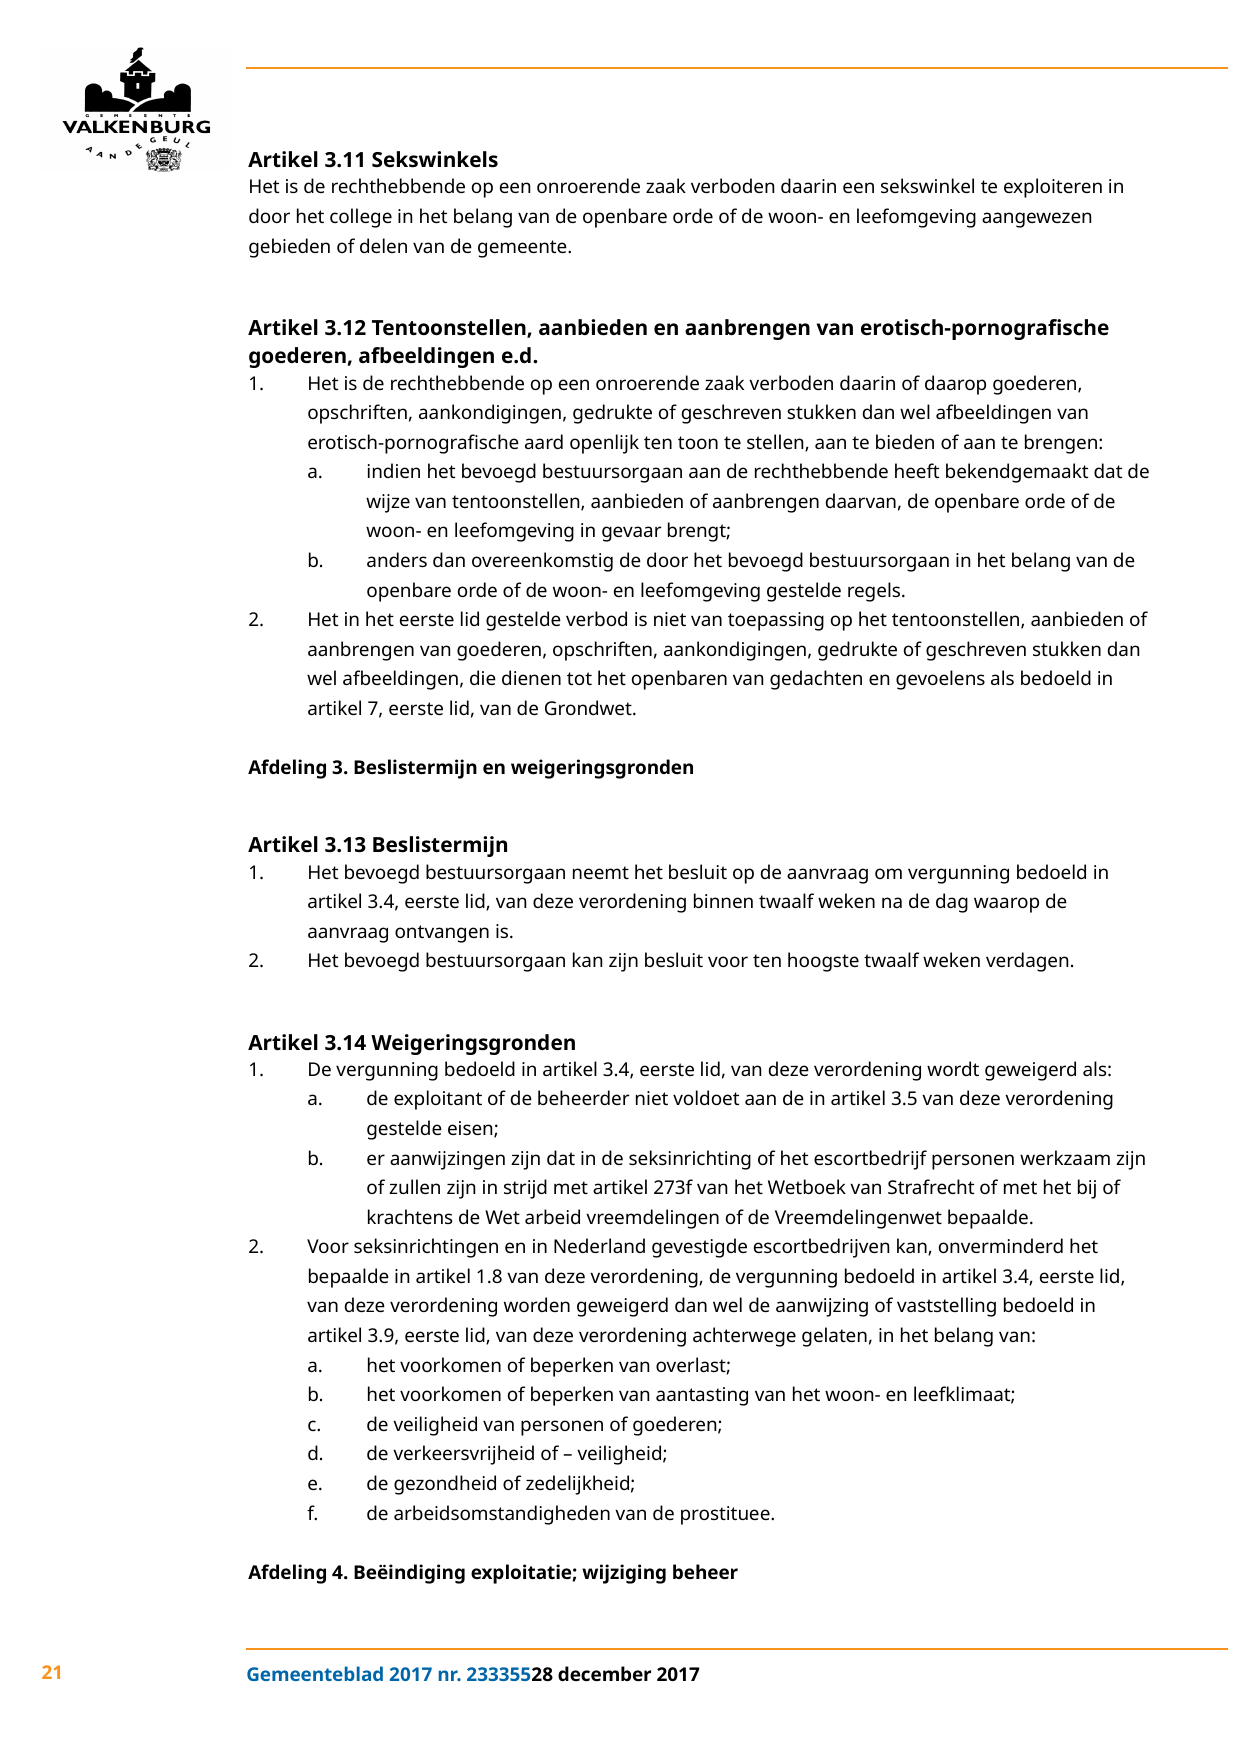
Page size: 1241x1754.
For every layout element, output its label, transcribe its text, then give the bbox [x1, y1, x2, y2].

list de veiligheid van personen of goederen; [307, 1411, 1152, 1437]
list er aanwijzingen zijn dat in de seksinrichting of het escortbedrijf personen werkzaam zijn of zullen zijn in strijd met artikel 273f van het Wetboek van Strafrecht of met het bij of krachtens de Wet arbeid vreemdelingen of de Vreemdelingenwet bepaalde. [307, 1145, 1152, 1230]
text Artikel 3.11 Sekswinkels [248, 145, 1152, 174]
list de verkeersvrijheid of – veiligheid; [307, 1441, 1152, 1466]
list Het bevoegd bestuursorgaan neemt het besluit op de aanvraag om vergunning bedoeld in artikel 3.4, eerste lid, van deze verordening binnen twaalf weken na de dag waarop de aanvraag ontvangen is. [248, 859, 1152, 944]
list het voorkomen of beperken van aantasting van het woon- en leefklimaat; [307, 1381, 1152, 1407]
text Afdeling 3. Beslistermijn en weigeringsgronden [248, 754, 1152, 780]
text Het is de rechthebbende op een onroerende zaak verboden daarin een sekswinkel te exploiteren in door het college in het belang van de openbare orde of de woon- en leefomgeving aangewezen gebieden of delen van de gemeente. [248, 174, 1152, 258]
list Het is de rechthebbende op een onroerende zaak verboden daarin of daarop goederen, opschriften, aankondigingen, gedrukte of geschreven stukken dan wel afbeeldingen van erotisch-pornografische aard openlijk ten toon te stellen, aan te bieden of aan te brengen: [248, 370, 1152, 454]
text Artikel 3.12 Tentoonstellen, aanbieden en aanbrengen van erotisch-pornografische goederen, afbeeldingen e.d. [248, 313, 1152, 370]
text Artikel 3.14 Weigeringsgronden [248, 1028, 1152, 1056]
list het voorkomen of beperken van overlast; [307, 1352, 1152, 1378]
list de gezondheid of zedelijkheid; [307, 1470, 1152, 1496]
text Afdeling 4. Beëindiging exploitatie; wijziging beheer [248, 1559, 1152, 1585]
list Het in het eerste lid gestelde verbod is niet van toepassing op het tentoonstellen, aanbieden of aanbrengen van goederen, opschriften, aankondigingen, gedrukte of geschreven stukken dan wel afbeeldingen, die dienen tot het openbaren van gedachten en gevoelens als bedoeld in artikel 7, eerste lid, van de Grondwet. [248, 606, 1152, 721]
list Het bevoegd bestuursorgaan kan zijn besluit voor ten hoogste twaalf weken verdagen. [248, 948, 1152, 973]
list indien het bevoegd bestuursorgaan aan de rechthebbende heeft bekendgemaakt dat de wijze van tentoonstellen, aanbieden of aanbrengen daarvan, de openbare orde of de woon- en leefomgeving in gevaar brengt; [307, 458, 1152, 543]
list de arbeidsomstandigheden van de prostituee. [307, 1500, 1152, 1526]
list De vergunning bedoeld in artikel 3.4, eerste lid, van deze verordening wordt geweigerd als: [248, 1056, 1152, 1082]
picture [41, 47, 231, 172]
list anders dan overeenkomstig de door het bevoegd bestuursorgaan in het belang van de openbare orde of de woon- en leefomgeving gestelde regels. [307, 547, 1152, 602]
list de exploitant of de beheerder niet voldoet aan de in artikel 3.5 van deze verordening gestelde eisen; [307, 1086, 1152, 1141]
list Voor seksinrichtingen en in Nederland gevestigde escortbedrijven kan, onverminderd het bepaalde in artikel 1.8 van deze verordening, de vergunning bedoeld in artikel 3.4, eerste lid, van deze verordening worden geweigerd dan wel de aanwijzing of vaststelling bedoeld in artikel 3.9, eerste lid, van deze verordening achterwege gelaten, in het belang van: [248, 1233, 1152, 1348]
text Artikel 3.13 Beslistermijn [248, 830, 1152, 859]
